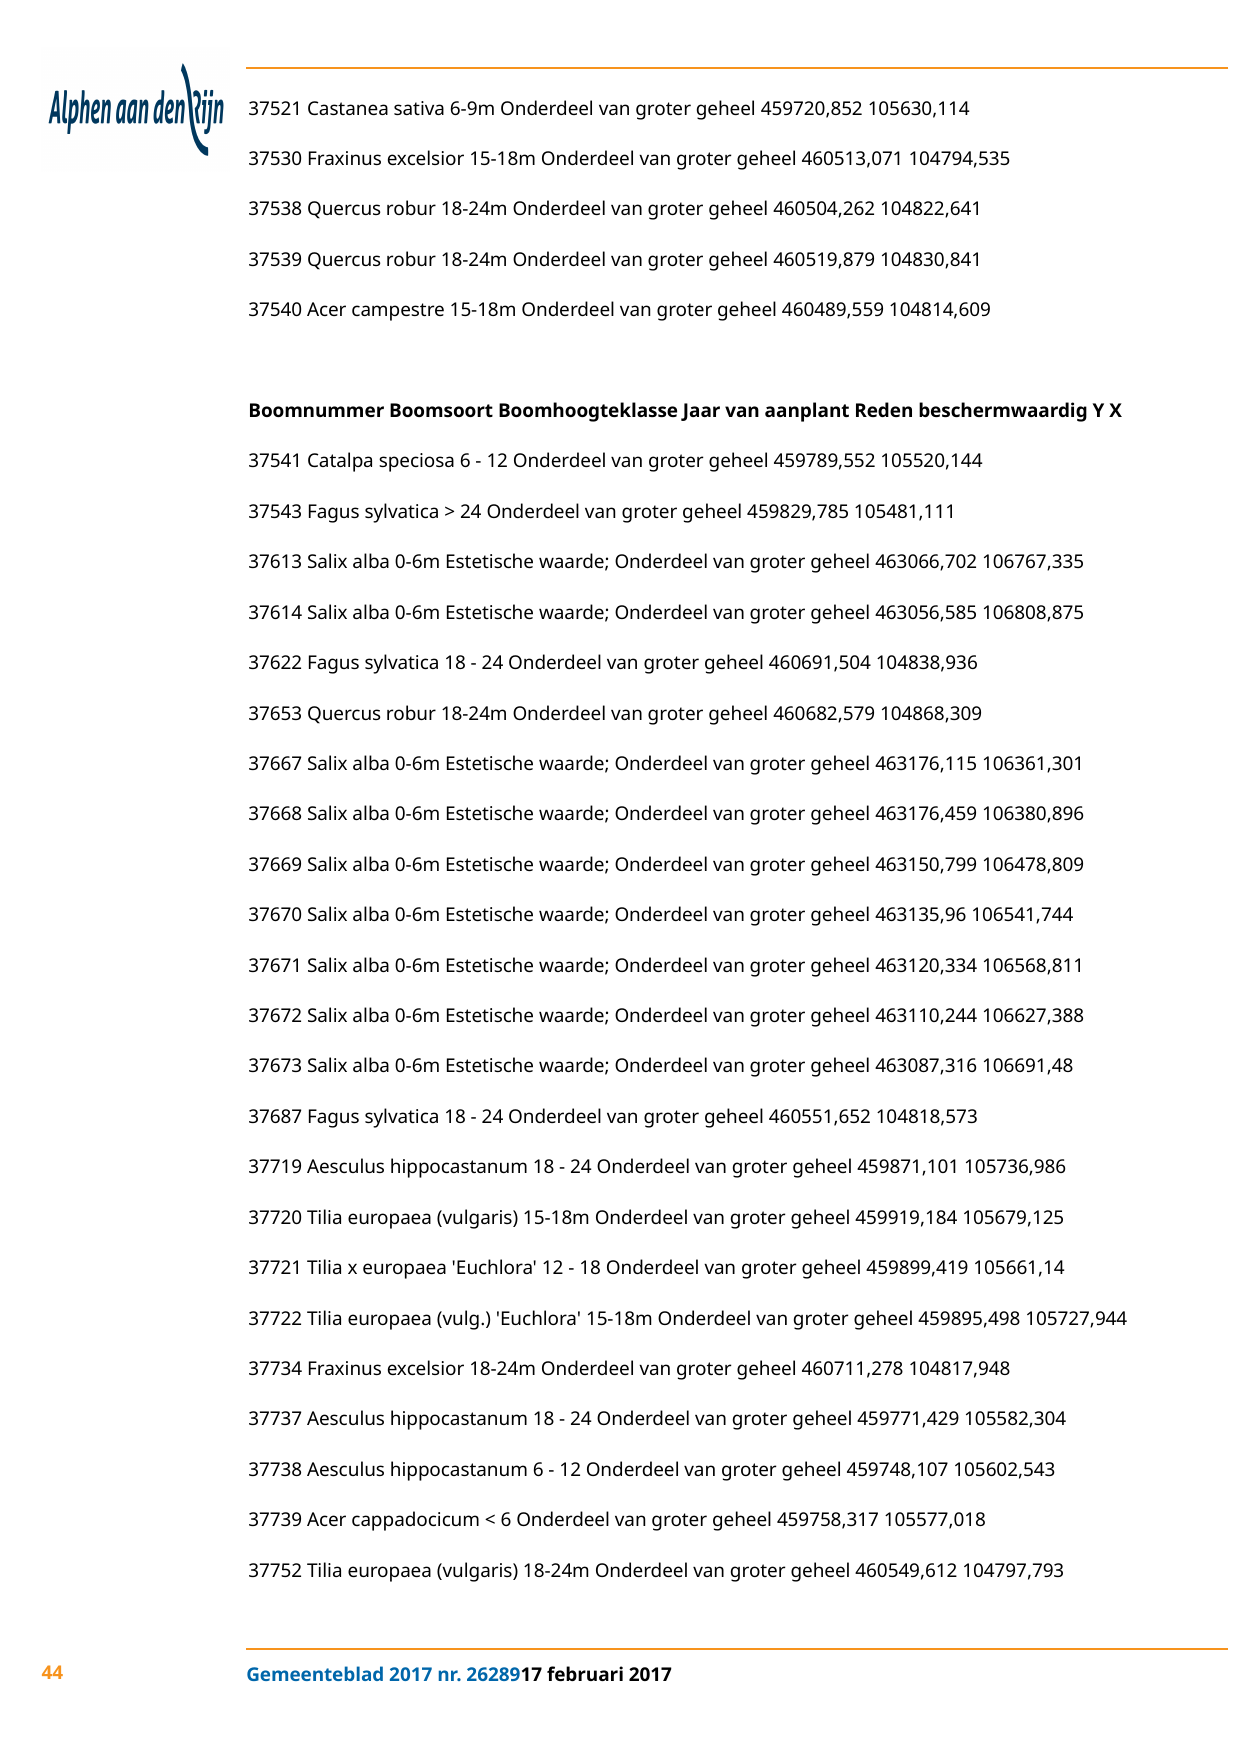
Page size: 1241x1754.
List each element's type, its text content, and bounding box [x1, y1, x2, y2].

text 37722 Tilia europaea (vulg.) 'Euchlora' 15-18m Onderdeel van groter geheel 459895,498 105727,944 [248, 1305, 1152, 1331]
text 37539 Quercus robur 18-24m Onderdeel van groter geheel 460519,879 104830,841 [248, 246, 1152, 272]
text 37622 Fagus sylvatica 18 - 24 Onderdeel van groter geheel 460691,504 104838,936 [248, 649, 1152, 675]
text 37670 Salix alba 0-6m Estetische waarde; Onderdeel van groter geheel 463135,96 106541,744 [248, 901, 1152, 927]
text 37673 Salix alba 0-6m Estetische waarde; Onderdeel van groter geheel 463087,316 106691,48 [248, 1053, 1152, 1078]
text 37719 Aesculus hippocastanum 18 - 24 Onderdeel van groter geheel 459871,101 105736,986 [248, 1153, 1152, 1179]
text 37613 Salix alba 0-6m Estetische waarde; Onderdeel van groter geheel 463066,702 106767,335 [248, 548, 1152, 574]
text 37653 Quercus robur 18-24m Onderdeel van groter geheel 460682,579 104868,309 [248, 700, 1152, 726]
text 37521 Castanea sativa 6-9m Onderdeel van groter geheel 459720,852 105630,114 [248, 95, 1152, 121]
text 37687 Fagus sylvatica 18 - 24 Onderdeel van groter geheel 460551,652 104818,573 [248, 1103, 1152, 1129]
text 37538 Quercus robur 18-24m Onderdeel van groter geheel 460504,262 104822,641 [248, 196, 1152, 221]
text Boomnummer Boomsoort Boomhoogteklasse Jaar van aanplant Reden beschermwaardig Y X [248, 397, 1152, 423]
text 37669 Salix alba 0-6m Estetische waarde; Onderdeel van groter geheel 463150,799 106478,809 [248, 851, 1152, 877]
text 37737 Aesculus hippocastanum 18 - 24 Onderdeel van groter geheel 459771,429 105582,304 [248, 1406, 1152, 1431]
text 37614 Salix alba 0-6m Estetische waarde; Onderdeel van groter geheel 463056,585 106808,875 [248, 599, 1152, 625]
text 37738 Aesculus hippocastanum 6 - 12 Onderdeel van groter geheel 459748,107 105602,543 [248, 1456, 1152, 1482]
text 37540 Acer campestre 15-18m Onderdeel van groter geheel 460489,559 104814,609 [248, 296, 1152, 322]
text 37752 Tilia europaea (vulgaris) 18-24m Onderdeel van groter geheel 460549,612 104797,793 [248, 1557, 1152, 1583]
text 37721 Tilia x europaea 'Euchlora' 12 - 18 Onderdeel van groter geheel 459899,419 105661,14 [248, 1254, 1152, 1280]
picture [41, 47, 231, 172]
text 37530 Fraxinus excelsior 15-18m Onderdeel van groter geheel 460513,071 104794,535 [248, 145, 1152, 171]
text 37672 Salix alba 0-6m Estetische waarde; Onderdeel van groter geheel 463110,244 106627,388 [248, 1002, 1152, 1028]
text 37667 Salix alba 0-6m Estetische waarde; Onderdeel van groter geheel 463176,115 106361,301 [248, 750, 1152, 776]
text 37734 Fraxinus excelsior 18-24m Onderdeel van groter geheel 460711,278 104817,948 [248, 1355, 1152, 1381]
text 37671 Salix alba 0-6m Estetische waarde; Onderdeel van groter geheel 463120,334 106568,811 [248, 952, 1152, 978]
text 37541 Catalpa speciosa 6 - 12 Onderdeel van groter geheel 459789,552 105520,144 [248, 448, 1152, 473]
text 37543 Fagus sylvatica > 24 Onderdeel van groter geheel 459829,785 105481,111 [248, 498, 1152, 524]
text 37739 Acer cappadocicum < 6 Onderdeel van groter geheel 459758,317 105577,018 [248, 1506, 1152, 1532]
text 37720 Tilia europaea (vulgaris) 15-18m Onderdeel van groter geheel 459919,184 105679,125 [248, 1204, 1152, 1230]
text 37668 Salix alba 0-6m Estetische waarde; Onderdeel van groter geheel 463176,459 106380,896 [248, 801, 1152, 826]
